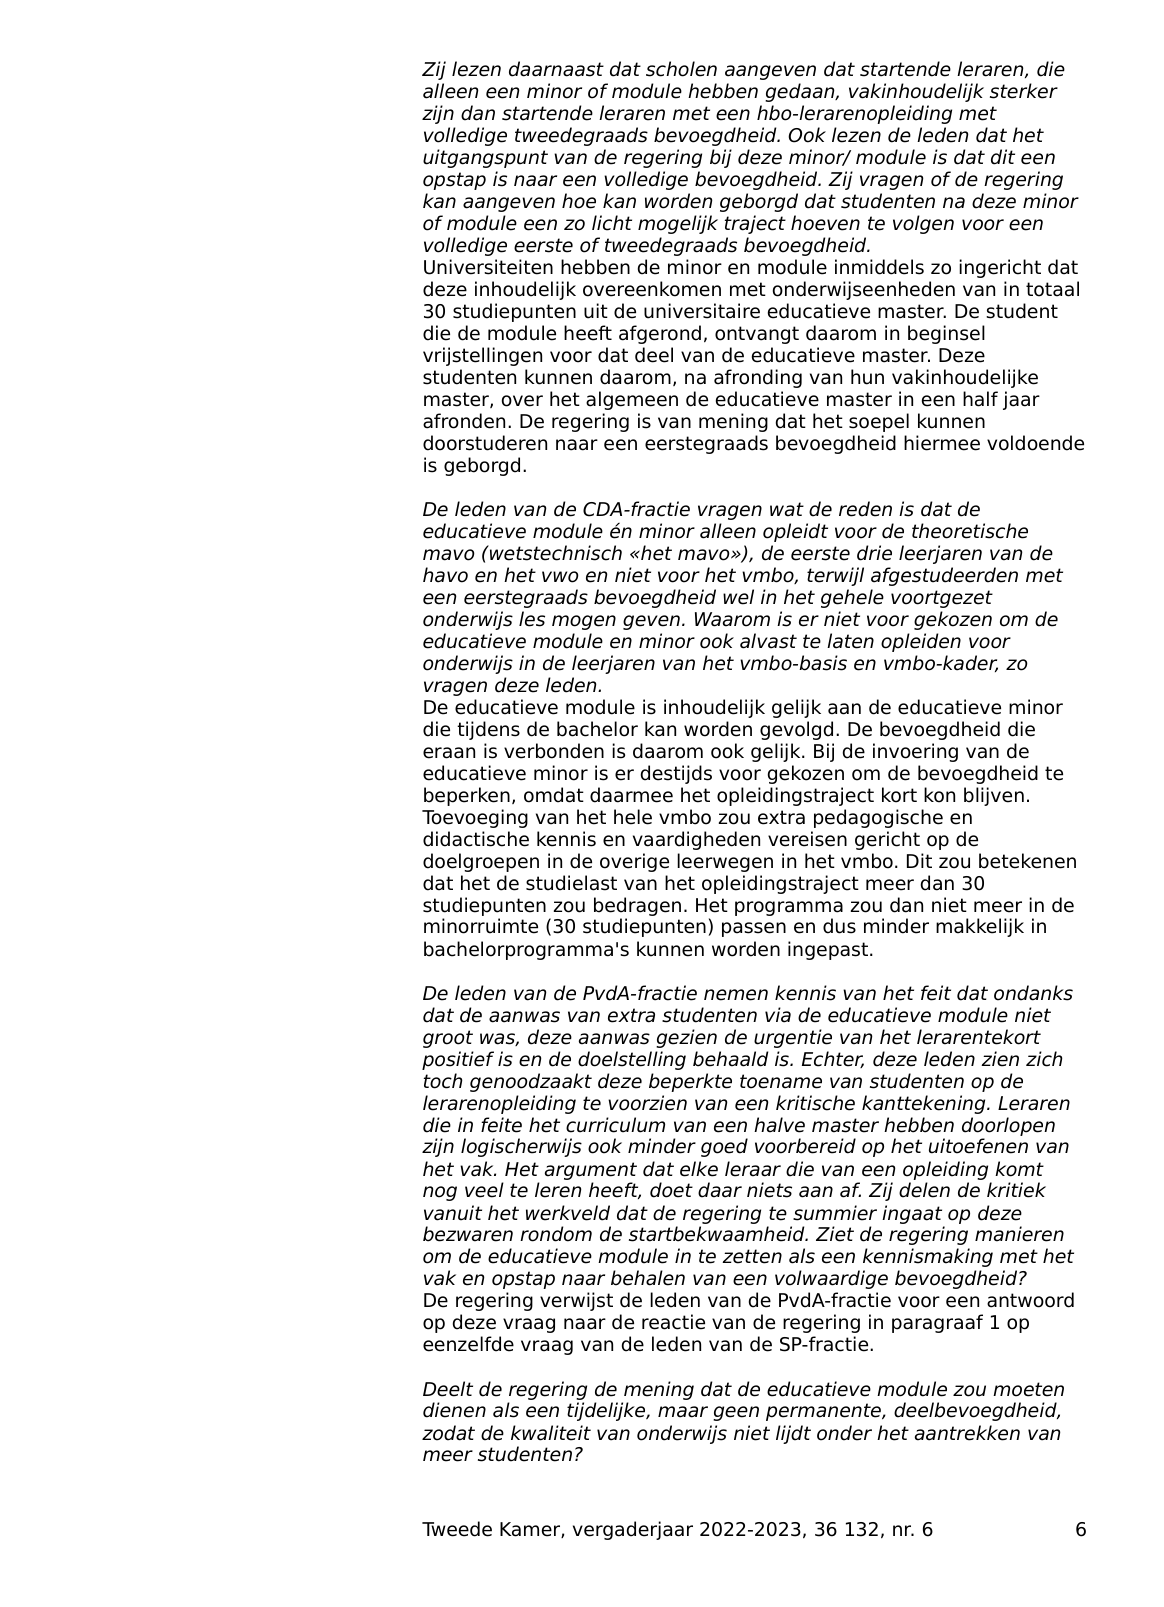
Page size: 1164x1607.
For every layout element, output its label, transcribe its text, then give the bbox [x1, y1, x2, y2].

text Universiteiten hebben de minor en module inmiddels zo ingericht dat deze inhoudelijk overeenkomen met onderwijseenheden van in totaal 30 studiepunten uit de universitaire educatieve master. De student die de module heeft afgerond, ontvangt daarom in beginsel vrijstellingen voor dat deel van de educatieve master. Deze studenten kunnen daarom, na afronding van hun vakinhoudelijke master, over het algemeen de educatieve master in een half jaar afronden. De regering is van mening dat het soepel kunnen doorstuderen naar een eerstegraads bevoegdheid hiermee voldoende is geborgd. [422, 257, 1087, 477]
text De regering verwijst de leden van de PvdA-fractie voor een antwoord op deze vraag naar de reactie van de regering in paragraaf 1 op eenzelfde vraag van de leden van de SP-fractie. [422, 1290, 1087, 1356]
text Deelt de regering de mening dat de educatieve module zou moeten dienen als een tijdelijke, maar geen permanente, deelbevoegdheid, zodat de kwaliteit van onderwijs niet lijdt onder het aantrekken van meer studenten? [422, 1378, 1087, 1466]
text De leden van de PvdA-fractie nemen kennis van het feit dat ondanks dat de aanwas van extra studenten via de educatieve module niet groot was, deze aanwas gezien de urgentie van het lerarentekort positief is en de doelstelling behaald is. Echter, deze leden zien zich toch genoodzaakt deze beperkte toename van studenten op de lerarenopleiding te voorzien van een kritische kanttekening. Leraren die in feite het curriculum van een halve master hebben doorlopen zijn logischerwijs ook minder goed voorbereid op het uitoefenen van het vak. Het argument dat elke leraar die van een opleiding komt nog veel te leren heeft, doet daar niets aan af. Zij delen de kritiek vanuit het werkveld dat de regering te summier ingaat op deze bezwaren rondom de startbekwaamheid. Ziet de regering manieren om de educatieve module in te zetten als een kennismaking met het vak en opstap naar behalen van een volwaardige bevoegdheid? [422, 983, 1087, 1290]
text Zij lezen daarnaast dat scholen aangeven dat startende leraren, die alleen een minor of module hebben gedaan, vakinhoudelijk sterker zijn dan startende leraren met een hbo-lerarenopleiding met volledige tweedegraads bevoegdheid. Ook lezen de leden dat het uitgangspunt van de regering bij deze minor/ module is dat dit een opstap is naar een volledige bevoegdheid. Zij vragen of de regering kan aangeven hoe kan worden geborgd dat studenten na deze minor of module een zo licht mogelijk traject hoeven te volgen voor een volledige eerste of tweedegraads bevoegdheid. [422, 59, 1087, 257]
text De educatieve module is inhoudelijk gelijk aan de educatieve minor die tijdens de bachelor kan worden gevolgd. De bevoegdheid die eraan is verbonden is daarom ook gelijk. Bij de invoering van de educatieve minor is er destijds voor gekozen om de bevoegdheid te beperken, omdat daarmee het opleidingstraject kort kon blijven. Toevoeging van het hele vmbo zou extra pedagogische en didactische kennis en vaardigheden vereisen gericht op de doelgroepen in de overige leerwegen in het vmbo. Dit zou betekenen dat het de studielast van het opleidingstraject meer dan 30 studiepunten zou bedragen. Het programma zou dan niet meer in de minorruimte (30 studiepunten) passen en dus minder makkelijk in bachelorprogramma's kunnen worden ingepast. [422, 697, 1087, 960]
text De leden van de CDA-fractie vragen wat de reden is dat de educatieve module én minor alleen opleidt voor de theoretische mavo (wetstechnisch «het mavo»), de eerste drie leerjaren van de havo en het vwo en niet voor het vmbo, terwijl afgestudeerden met een eerstegraads bevoegdheid wel in het gehele voortgezet onderwijs les mogen geven. Waarom is er niet voor gekozen om de educatieve module en minor ook alvast te laten opleiden voor onderwijs in de leerjaren van het vmbo-basis en vmbo-kader, zo vragen deze leden. [422, 499, 1087, 697]
